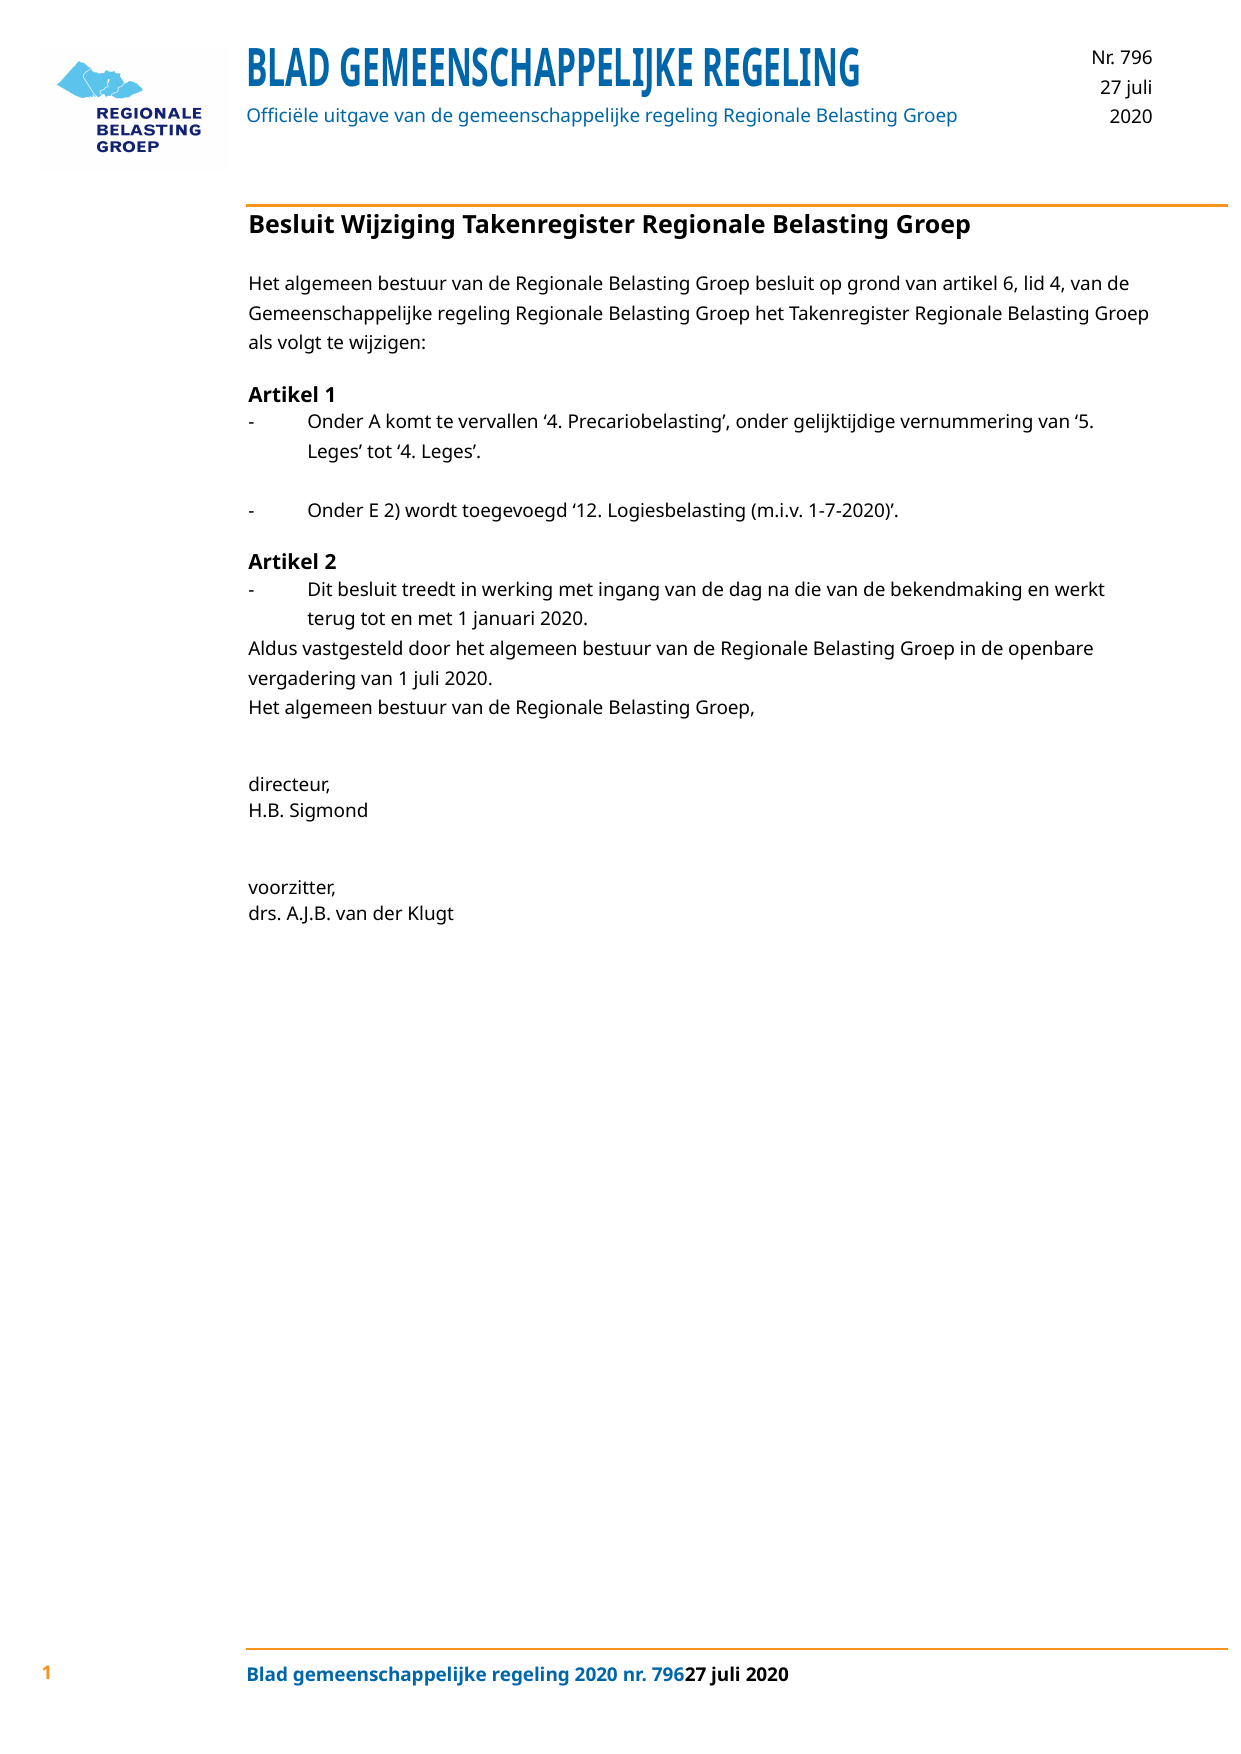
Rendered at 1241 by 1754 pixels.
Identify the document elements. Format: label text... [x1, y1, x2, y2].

list Onder A komt te vervallen ‘4. Precariobelasting’, onder gelijktijdige vernummering van ‘5. Leges’ tot ‘4. Leges’. [248, 408, 1152, 464]
text Besluit Wijziging Takenregister Regionale Belasting Groep [248, 207, 1152, 241]
text voorzitter, [248, 874, 1152, 900]
list Dit besluit treedt in werking met ingang van de dag na die van de bekendmaking en werkt terug tot en met 1 januari 2020. [248, 576, 1152, 631]
picture [41, 47, 231, 172]
text Artikel 1 [248, 380, 1152, 408]
text drs. A.J.B. van der Klugt [248, 900, 1152, 926]
text H.B. Sigmond [248, 797, 1152, 823]
text Het algemeen bestuur van de Regionale Belasting Groep, [248, 694, 1152, 720]
text Aldus vastgesteld door het algemeen bestuur van de Regionale Belasting Groep in de openbare vergadering van 1 juli 2020. [248, 635, 1152, 690]
text directeur, [248, 771, 1152, 797]
text Artikel 2 [248, 547, 1152, 576]
list Onder E 2) wordt toegevoegd ‘12. Logiesbelasting (m.i.v. 1-7-2020)’. [248, 497, 1152, 523]
text Het algemeen bestuur van de Regionale Belasting Groep besluit op grond van artikel 6, lid 4, van de Gemeenschappelijke regeling Regionale Belasting Groep het Takenregister Regionale Belasting Groep als volgt te wijzigen: [248, 270, 1152, 355]
